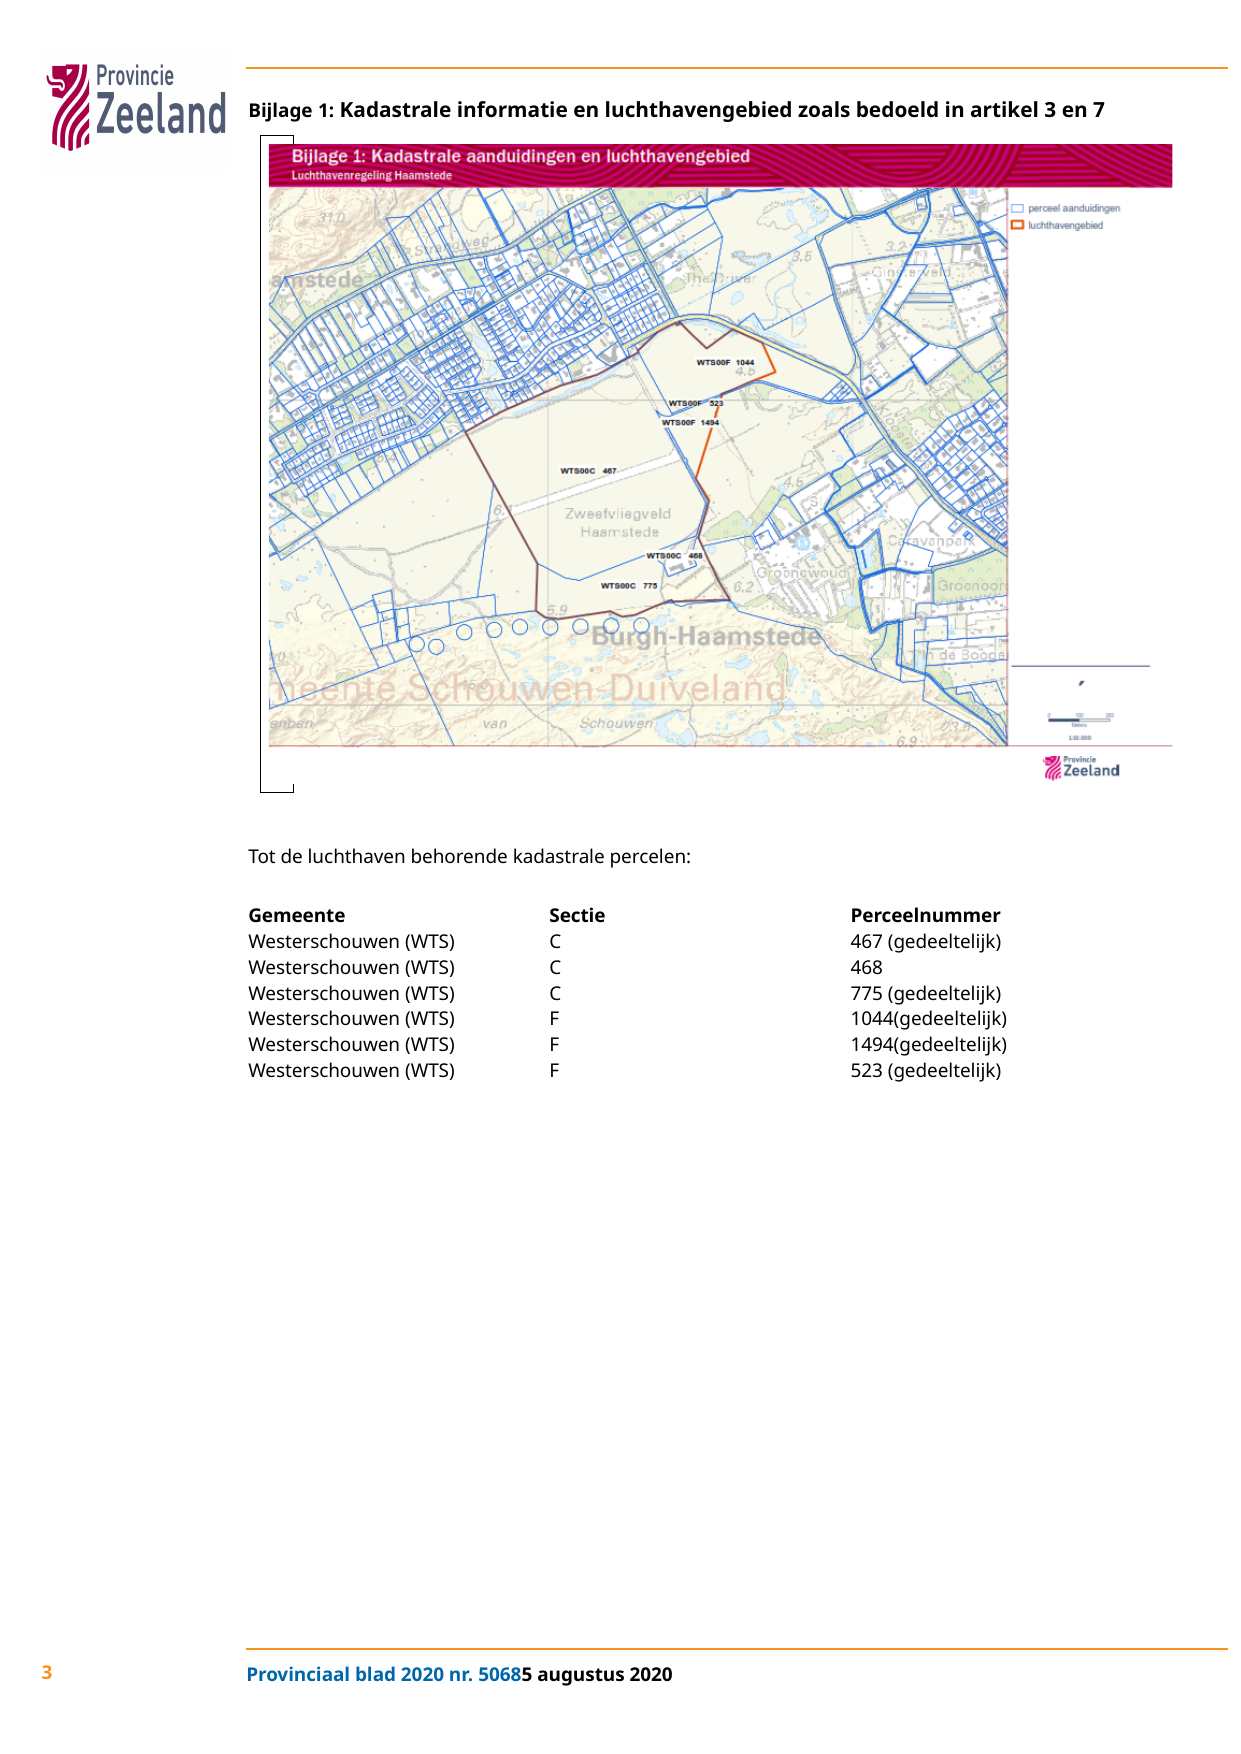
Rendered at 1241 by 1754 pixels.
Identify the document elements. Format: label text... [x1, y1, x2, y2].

table_cell C [549, 928, 850, 954]
table_cell 1494(gedeeltelijk) [850, 1031, 1152, 1057]
text Tot de luchthaven behorende kadastrale percelen: [248, 843, 1152, 869]
table_cell C [549, 954, 850, 980]
table_header Gemeente [248, 903, 549, 928]
table_cell Westerschouwen (WTS) [248, 954, 549, 980]
text Bijlage 1: Kadastrale informatie en luchthavengebied zoals bedoeld in artikel 3 en 7 [248, 95, 1152, 123]
table_cell Westerschouwen (WTS) [248, 1006, 549, 1031]
table_cell 775 (gedeeltelijk) [850, 980, 1152, 1006]
table_cell F [549, 1006, 850, 1031]
picture [41, 47, 231, 172]
table_cell Westerschouwen (WTS) [248, 980, 549, 1006]
table_cell 1044(gedeeltelijk) [850, 1006, 1152, 1031]
table_header Perceelnummer [850, 903, 1152, 928]
table_header Sectie [549, 903, 850, 928]
table_cell F [549, 1031, 850, 1057]
table_cell 523 (gedeeltelijk) [850, 1057, 1152, 1083]
table_cell 467 (gedeeltelijk) [850, 928, 1152, 954]
table_cell 468 [850, 954, 1152, 980]
table_cell Westerschouwen (WTS) [248, 1057, 549, 1083]
picture [268, 144, 1173, 784]
table_cell Westerschouwen (WTS) [248, 928, 549, 954]
table_cell C [549, 980, 850, 1006]
table_cell F [549, 1057, 850, 1083]
table_cell Westerschouwen (WTS) [248, 1031, 549, 1057]
